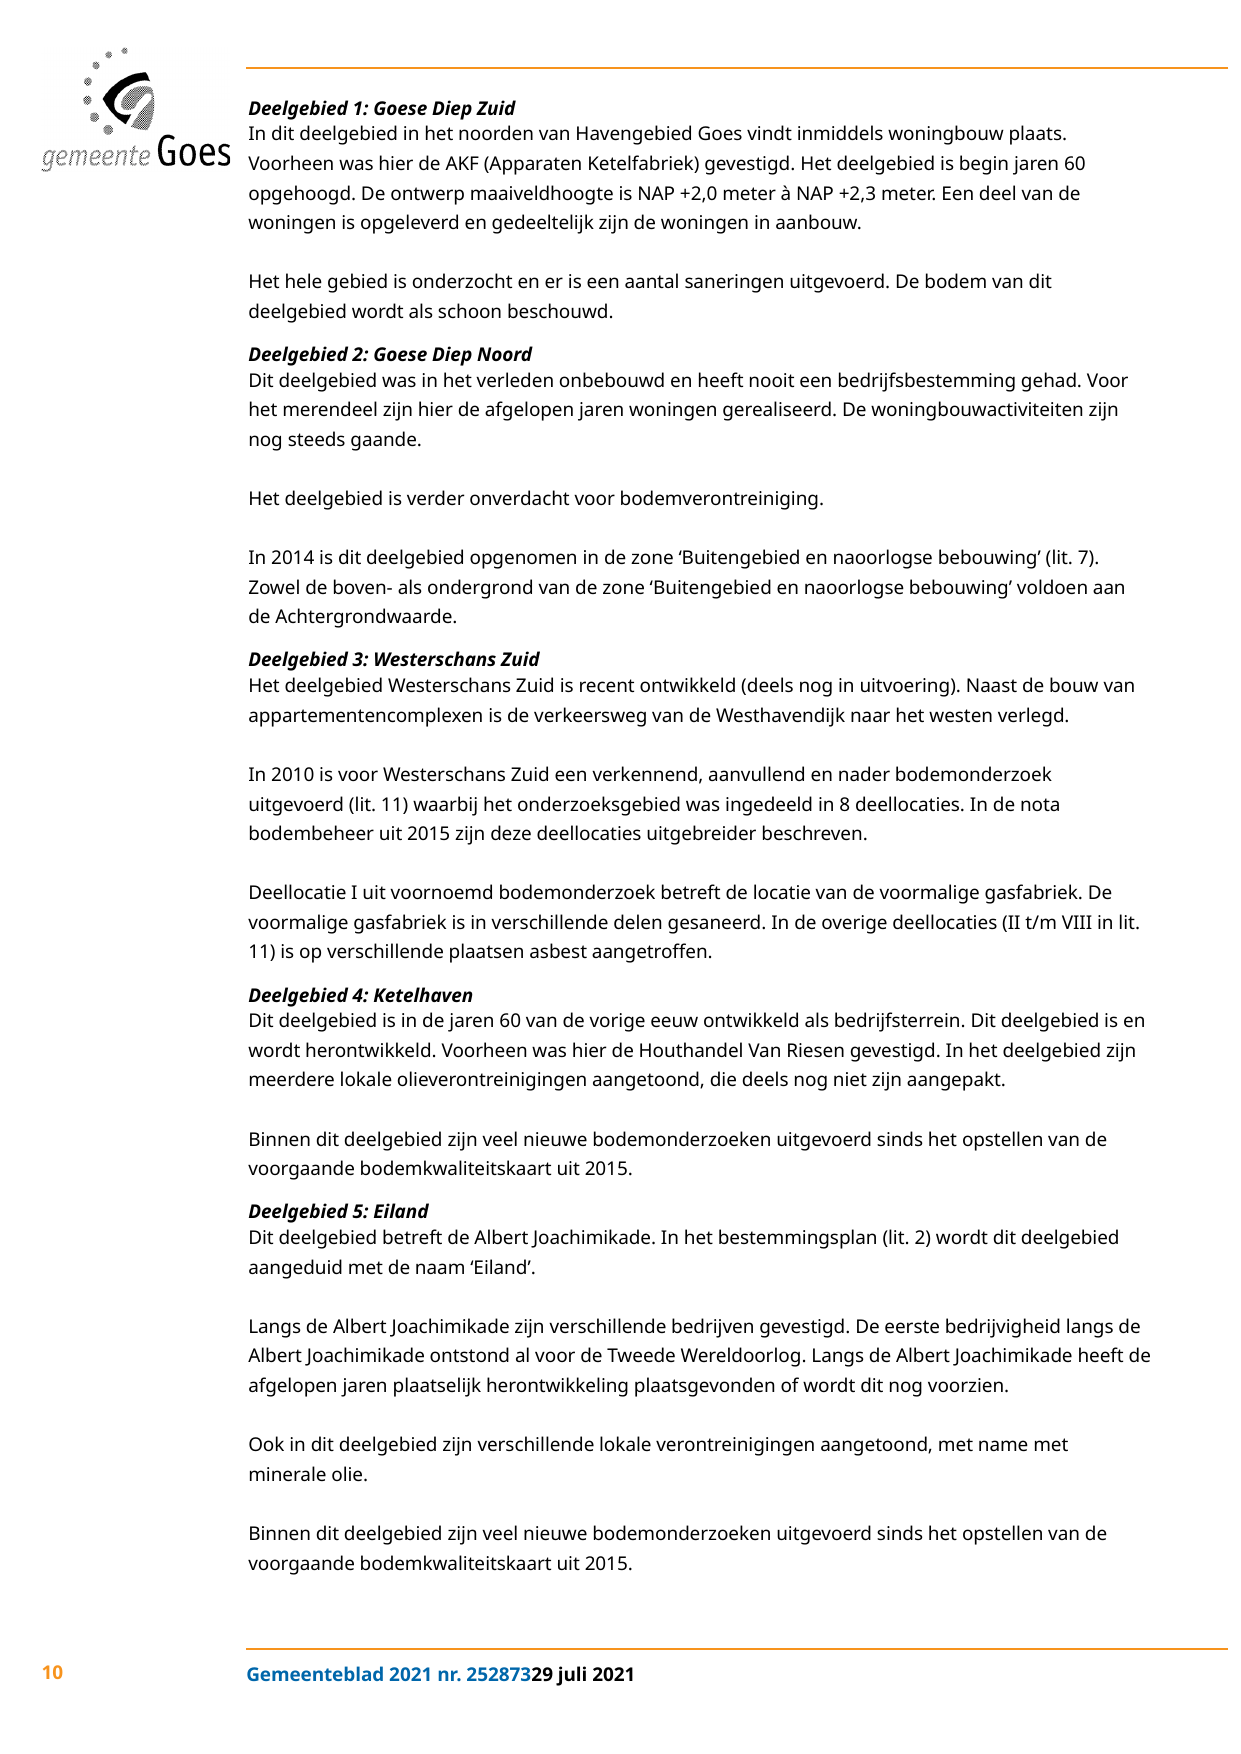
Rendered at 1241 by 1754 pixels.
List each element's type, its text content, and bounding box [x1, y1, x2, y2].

text In 2014 is dit deelgebied opgenomen in de zone ‘Buitengebied en naoorlogse bebouwing’ (lit. 7). Zowel de boven- als ondergrond van de zone ‘Buitengebied en naoorlogse bebouwing’ voldoen aan de Achtergrondwaarde. [248, 544, 1152, 629]
picture [41, 47, 231, 172]
text Het hele gebied is onderzocht en er is een aantal saneringen uitgevoerd. De bodem van dit deelgebied wordt als schoon beschouwd. [248, 268, 1152, 324]
text Deelgebied 5: Eiland [248, 1198, 1152, 1224]
text Dit deelgebied is in de jaren 60 van de vorige eeuw ontwikkeld als bedrijfsterrein. Dit deelgebied is en wordt herontwikkeld. Voorheen was hier de Houthandel Van Riesen gevestigd. In het deelgebied zijn meerdere lokale olieverontreinigingen aangetoond, die deels nog niet zijn aangepakt. [248, 1007, 1152, 1092]
text In dit deelgebied in het noorden van Havengebied Goes vindt inmiddels woningbouw plaats. Voorheen was hier de AKF (Apparaten Ketelfabriek) gevestigd. Het deelgebied is begin jaren 60 opgehoogd. De ontwerp maaiveldhoogte is NAP +2,0 meter à NAP +2,3 meter. Een deel van de woningen is opgeleverd en gedeeltelijk zijn de woningen in aanbouw. [248, 121, 1152, 235]
text Dit deelgebied was in het verleden onbebouwd en heeft nooit een bedrijfsbestemming gehad. Voor het merendeel zijn hier de afgelopen jaren woningen gerealiseerd. De woningbouwactiviteiten zijn nog steeds gaande. [248, 367, 1152, 452]
text Ook in dit deelgebied zijn verschillende lokale verontreinigingen aangetoond, met name met minerale olie. [248, 1431, 1152, 1487]
text Langs de Albert Joachimikade zijn verschillende bedrijven gevestigd. De eerste bedrijvigheid langs de Albert Joachimikade ontstond al voor de Tweede Wereldoorlog. Langs de Albert Joachimikade heeft de afgelopen jaren plaatselijk herontwikkeling plaatsgevonden of wordt dit nog voorzien. [248, 1313, 1152, 1398]
text Deelgebied 3: Westerschans Zuid [248, 647, 1152, 672]
text Het deelgebied is verder onverdacht voor bodemverontreiniging. [248, 485, 1152, 511]
text Dit deelgebied betreft de Albert Joachimikade. In het bestemmingsplan (lit. 2) wordt dit deelgebied aangeduid met de naam ‘Eiland’. [248, 1224, 1152, 1279]
text Deelgebied 1: Goese Diep Zuid [248, 95, 1152, 121]
text Deellocatie I uit voornoemd bodemonderzoek betreft de locatie van de voormalige gasfabriek. De voormalige gasfabriek is in verschillende delen gesaneerd. In de overige deellocaties (II t/m VIII in lit. 11) is op verschillende plaatsen asbest aangetroffen. [248, 879, 1152, 964]
text Binnen dit deelgebied zijn veel nieuwe bodemonderzoeken uitgevoerd sinds het opstellen van de voorgaande bodemkwaliteitskaart uit 2015. [248, 1520, 1152, 1575]
text Het deelgebied Westerschans Zuid is recent ontwikkeld (deels nog in uitvoering). Naast de bouw van appartementencomplexen is de verkeersweg van de Westhavendijk naar het westen verlegd. [248, 672, 1152, 728]
text Deelgebied 4: Ketelhaven [248, 982, 1152, 1007]
text Binnen dit deelgebied zijn veel nieuwe bodemonderzoeken uitgevoerd sinds het opstellen van de voorgaande bodemkwaliteitskaart uit 2015. [248, 1126, 1152, 1181]
text Deelgebied 2: Goese Diep Noord [248, 341, 1152, 367]
text In 2010 is voor Westerschans Zuid een verkennend, aanvullend en nader bodemonderzoek uitgevoerd (lit. 11) waarbij het onderzoeksgebied was ingedeeld in 8 deellocaties. In de nota bodembeheer uit 2015 zijn deze deellocaties uitgebreider beschreven. [248, 761, 1152, 846]
